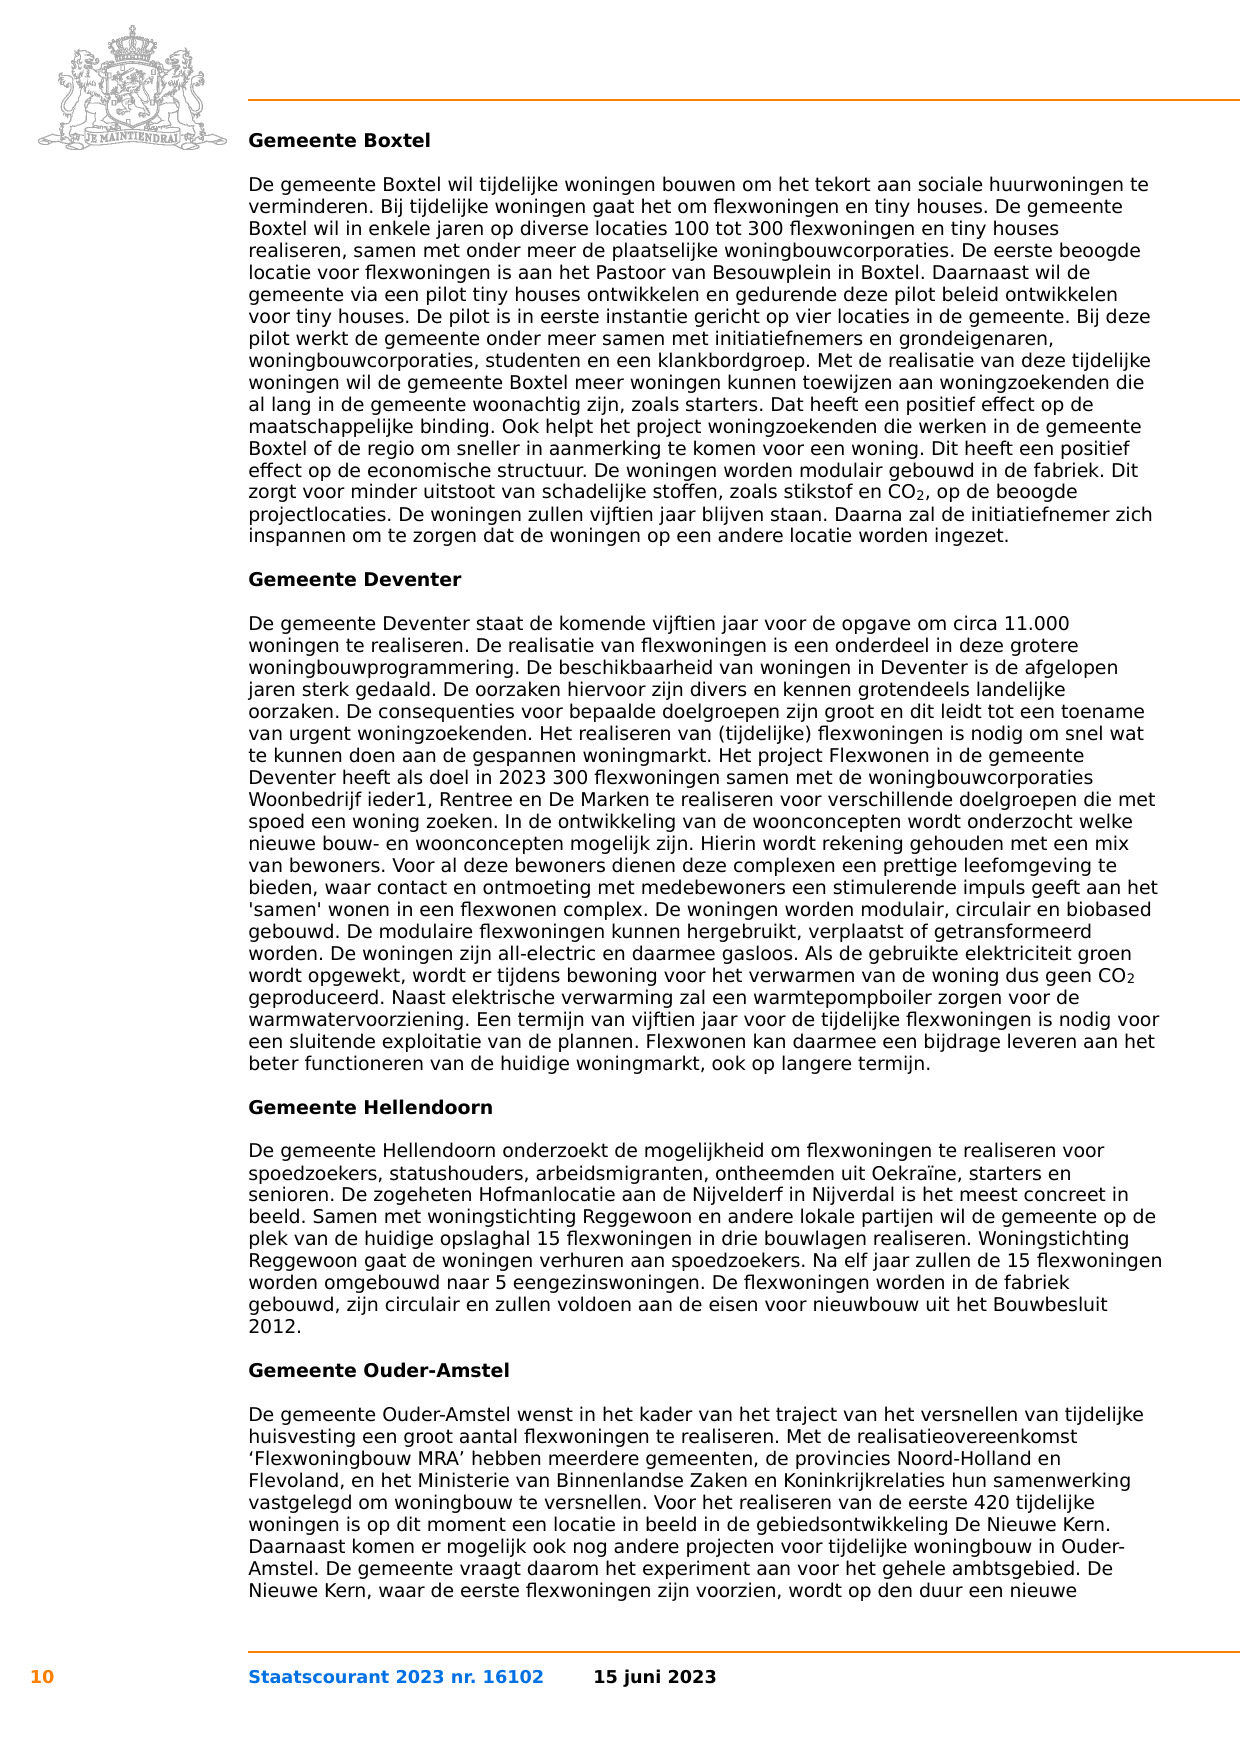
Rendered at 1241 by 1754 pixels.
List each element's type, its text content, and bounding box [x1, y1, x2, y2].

subtitle Gemeente Deventer [248, 569, 1163, 591]
subtitle Gemeente Boxtel [248, 130, 1163, 152]
subtitle Gemeente Hellendoorn [248, 1097, 1163, 1118]
text De gemeente Boxtel wil tijdelijke woningen bouwen om het tekort aan sociale huurwoningen te verminderen. Bij tijdelijke woningen gaat het om flexwoningen en tiny houses. De gemeente Boxtel wil in enkele jaren op diverse locaties 100 tot 300 flexwoningen en tiny houses realiseren, samen met onder meer de plaatselijke woningbouwcorporaties. De eerste beoogde locatie voor flexwoningen is aan het Pastoor van Besouwplein in Boxtel. Daarnaast wil de gemeente via een pilot tiny houses ontwikkelen en gedurende deze pilot beleid ontwikkelen voor tiny houses. De pilot is in eerste instantie gericht op vier locaties in de gemeente. Bij deze pilot werkt de gemeente onder meer samen met initiatiefnemers en grondeigenaren, woningbouwcorporaties, studenten en een klankbordgroep. Met de realisatie van deze tijdelijke woningen wil de gemeente Boxtel meer woningen kunnen toewijzen aan woningzoekenden die al lang in de gemeente woonachtig zijn, zoals starters. Dat heeft een positief effect op de maatschappelijke binding. Ook helpt het project woningzoekenden die werken in de gemeente Boxtel of de regio om sneller in aanmerking te komen voor een woning. Dit heeft een positief effect op de economische structuur. De woningen worden modulair gebouwd in de fabriek. Dit zorgt voor minder uitstoot van schadelijke stoffen, zoals stikstof en CO2, op de beoogde projectlocaties. De woningen zullen vijftien jaar blijven staan. Daarna zal de initiatiefnemer zich inspannen om te zorgen dat de woningen op een andere locatie worden ingezet. [248, 174, 1163, 547]
text De gemeente Hellendoorn onderzoekt de mogelijkheid om flexwoningen te realiseren voor spoedzoekers, statushouders, arbeidsmigranten, ontheemden uit Oekraïne, starters en senioren. De zogeheten Hofmanlocatie aan de Nijvelderf in Nijverdal is het meest concreet in beeld. Samen met woningstichting Reggewoon en andere lokale partijen wil de gemeente op de plek van de huidige opslaghal 15 flexwoningen in drie bouwlagen realiseren. Woningstichting Reggewoon gaat de woningen verhuren aan spoedzoekers. Na elf jaar zullen de 15 flexwoningen worden omgebouwd naar 5 eengezinswoningen. De flexwoningen worden in de fabriek gebouwd, zijn circulair en zullen voldoen aan de eisen voor nieuwbouw uit het Bouwbesluit 2012. [248, 1140, 1163, 1338]
text De gemeente Ouder-Amstel wenst in het kader van het traject van het versnellen van tijdelijke huisvesting een groot aantal flexwoningen te realiseren. Met de realisatieovereenkomst ‘Flexwoningbouw MRA’ hebben meerdere gemeenten, de provincies Noord-Holland en Flevoland, en het Ministerie van Binnenlandse Zaken en Koninkrijkrelaties hun samenwerking vastgelegd om woningbouw te versnellen. Voor het realiseren van de eerste 420 tijdelijke woningen is op dit moment een locatie in beeld in de gebiedsontwikkeling De Nieuwe Kern. Daarnaast komen er mogelijk ook nog andere projecten voor tijdelijke woningbouw in Ouder-Amstel. De gemeente vraagt daarom het experiment aan voor het gehele ambtsgebied. De Nieuwe Kern, waar de eerste flexwoningen zijn voorzien, wordt op den duur een nieuwe [248, 1404, 1163, 1602]
subtitle Gemeente Ouder-Amstel [248, 1360, 1163, 1382]
text De gemeente Deventer staat de komende vijftien jaar voor de opgave om circa 11.000 woningen te realiseren. De realisatie van flexwoningen is een onderdeel in deze grotere woningbouwprogrammering. De beschikbaarheid van woningen in Deventer is de afgelopen jaren sterk gedaald. De oorzaken hiervoor zijn divers en kennen grotendeels landelijke oorzaken. De consequenties voor bepaalde doelgroepen zijn groot en dit leidt tot een toename van urgent woningzoekenden. Het realiseren van (tijdelijke) flexwoningen is nodig om snel wat te kunnen doen aan de gespannen woningmarkt. Het project Flexwonen in de gemeente Deventer heeft als doel in 2023 300 flexwoningen samen met de woningbouwcorporaties Woonbedrijf ieder1, Rentree en De Marken te realiseren voor verschillende doelgroepen die met spoed een woning zoeken. In de ontwikkeling van de woonconcepten wordt onderzocht welke nieuwe bouw- en woonconcepten mogelijk zijn. Hierin wordt rekening gehouden met een mix van bewoners. Voor al deze bewoners dienen deze complexen een prettige leefomgeving te bieden, waar contact en ontmoeting met medebewoners een stimulerende impuls geeft aan het 'samen' wonen in een flexwonen complex. De woningen worden modulair, circulair en biobased gebouwd. De modulaire flexwoningen kunnen hergebruikt, verplaatst of getransformeerd worden. De woningen zijn all-electric en daarmee gasloos. Als de gebruikte elektriciteit groen wordt opgewekt, wordt er tijdens bewoning voor het verwarmen van de woning dus geen CO2 geproduceerd. Naast elektrische verwarming zal een warmtepompboiler zorgen voor de warmwatervoorziening. Een termijn van vijftien jaar voor de tijdelijke flexwoningen is nodig voor een sluitende exploitatie van de plannen. Flexwonen kan daarmee een bijdrage leveren aan het beter functioneren van de huidige woningmarkt, ook op langere termijn. [248, 613, 1163, 1075]
picture [38, 25, 227, 150]
